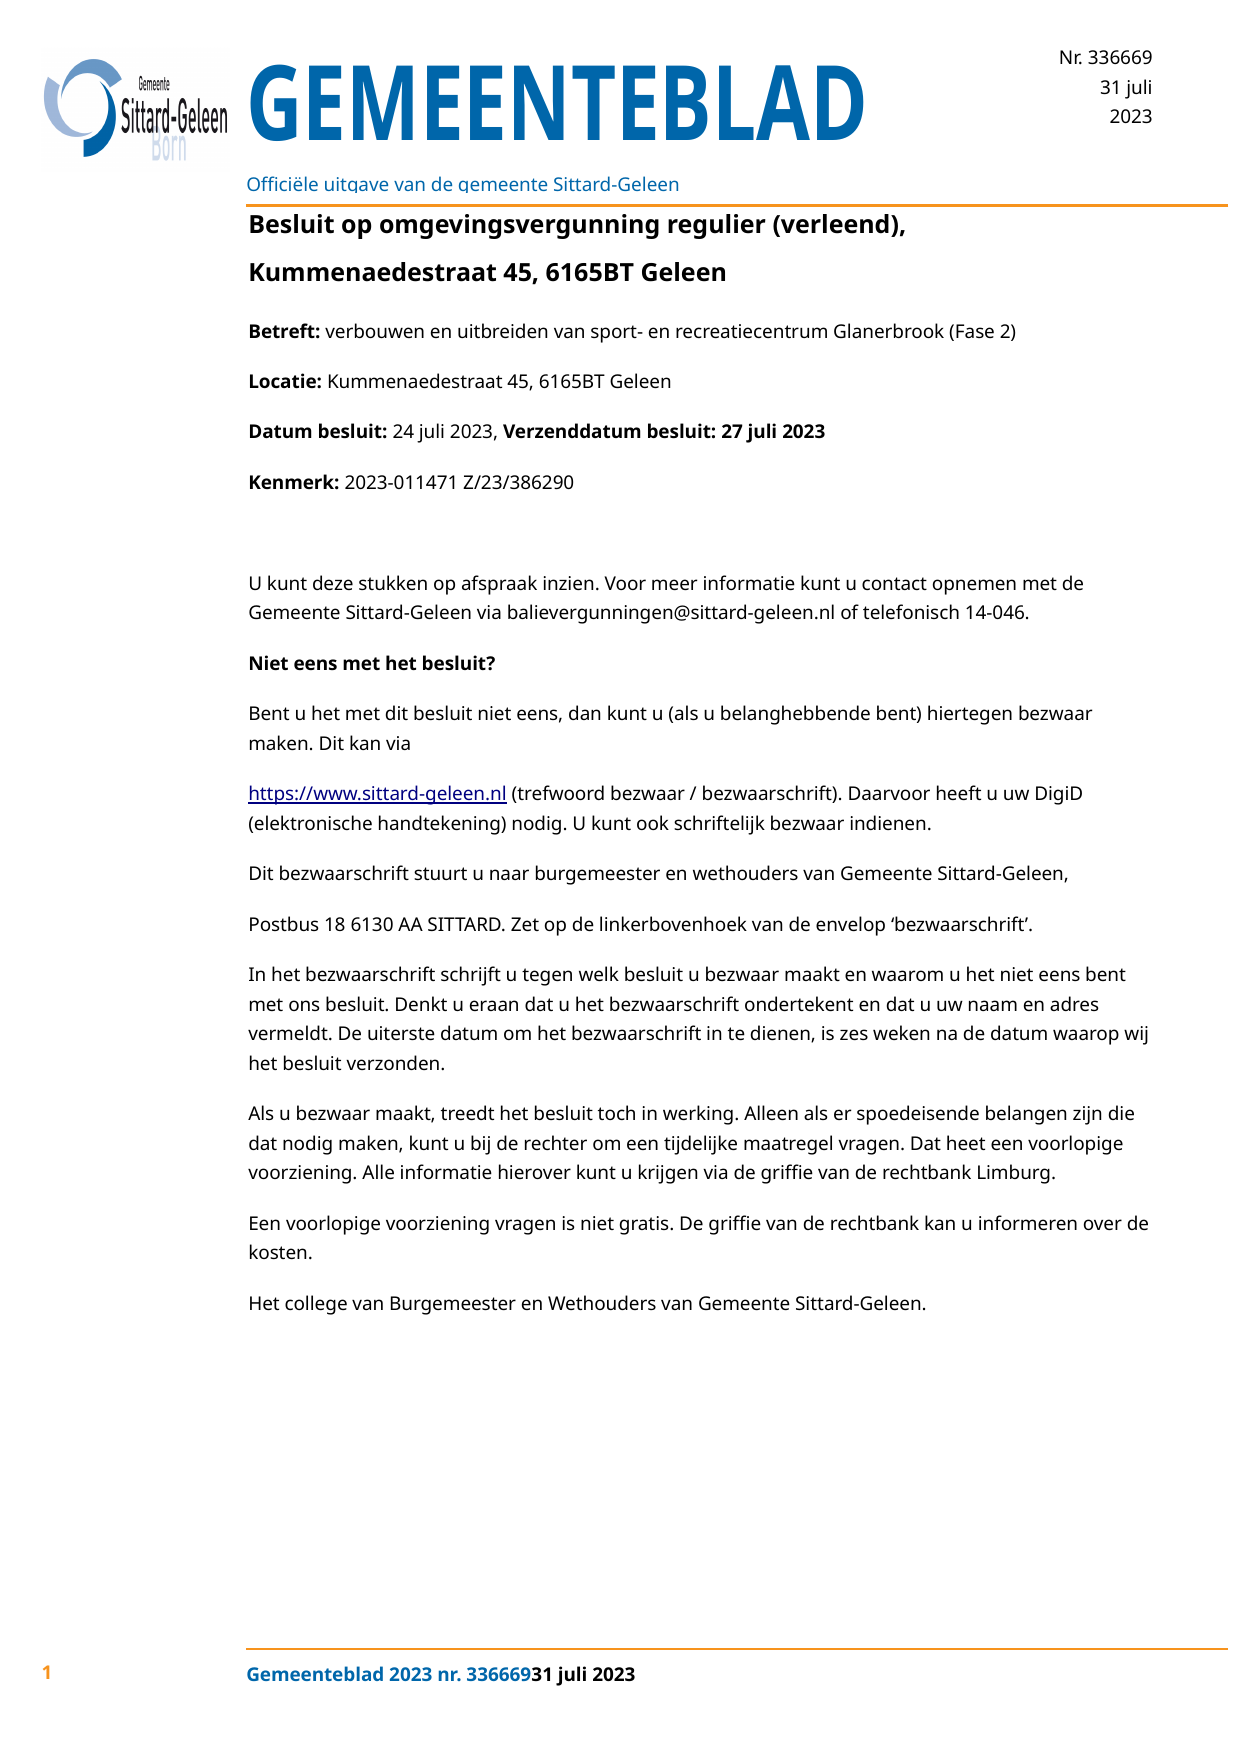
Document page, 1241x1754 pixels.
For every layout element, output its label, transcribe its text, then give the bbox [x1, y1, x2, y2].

text Betreft: verbouwen en uitbreiden van sport- en recreatiecentrum Glanerbrook (Fase 2) [248, 318, 1152, 344]
text Bent u het met dit besluit niet eens, dan kunt u (als u belanghebbende bent) hiertegen bezwaar maken. Dit kan via [248, 700, 1152, 756]
text In het bezwaarschrift schrijft u tegen welk besluit u bezwaar maakt en waarom u het niet eens bent met ons besluit. Denkt u eraan dat u het bezwaarschrift ondertekent en dat u uw naam en adres vermeldt. De uiterste datum om het bezwaarschrift in te dienen, is zes weken na de datum waarop wij het besluit verzonden. [248, 961, 1152, 1076]
text Besluit op omgevingsvergunning regulier (verleend), Kummenaedestraat 45, 6165BT Geleen [248, 207, 1152, 288]
text Dit bezwaarschrift stuurt u naar burgemeester en wethouders van Gemeente Sittard-Geleen, [248, 860, 1152, 886]
text Als u bezwaar maakt, treedt het besluit toch in werking. Alleen als er spoedeisende belangen zijn die dat nodig maken, kunt u bij de rechter om een tijdelijke maatregel vragen. Dat heet een voorlopige voorziening. Alle informatie hierover kunt u krijgen via de griffie van de rechtbank Limburg. [248, 1100, 1152, 1185]
text Niet eens met het besluit? [248, 650, 1152, 676]
text Kenmerk: 2023-011471 Z/23/386290 [248, 469, 1152, 495]
text Het college van Burgemeester en Wethouders van Gemeente Sittard-Geleen. [248, 1290, 1152, 1316]
text Een voorlopige voorziening vragen is niet gratis. De griffie van de rechtbank kan u informeren over de kosten. [248, 1210, 1152, 1265]
text Locatie: Kummenaedestraat 45, 6165BT Geleen [248, 368, 1152, 394]
text Datum besluit: 24 juli 2023, Verzenddatum besluit: 27 juli 2023 [248, 419, 1152, 444]
text https://www.sittard-geleen.nl (trefwoord bezwaar / bezwaarschrift). Daarvoor heeft u uw DigiD (elektronische handtekening) nodig. U kunt ook schriftelijk bezwaar indienen. [248, 780, 1152, 836]
text Postbus 18 6130 AA SITTARD. Zet op de linkerbovenhoek van de envelop ‘bezwaarschrift’. [248, 911, 1152, 937]
text U kunt deze stukken op afspraak inzien. Voor meer informatie kunt u contact opnemen met de Gemeente Sittard-Geleen via balievergunningen@sittard-geleen.nl of telefonisch 14-046. [248, 570, 1152, 625]
picture [41, 47, 231, 172]
